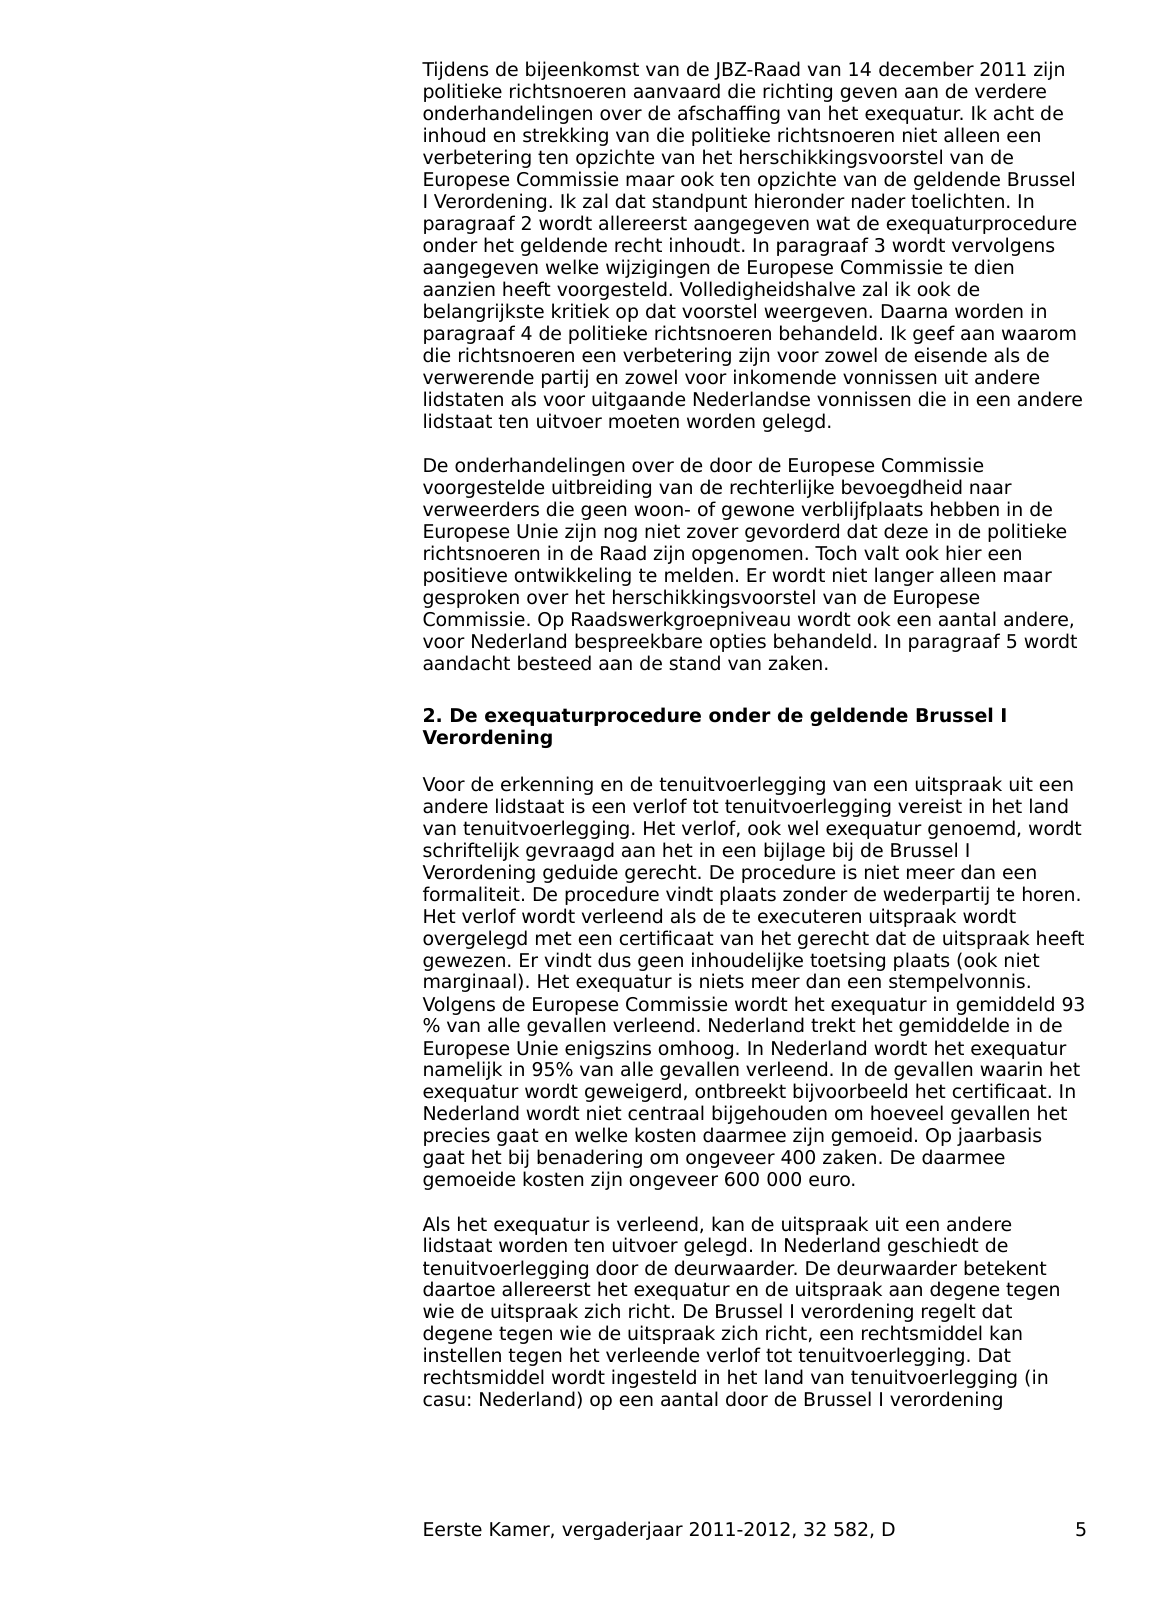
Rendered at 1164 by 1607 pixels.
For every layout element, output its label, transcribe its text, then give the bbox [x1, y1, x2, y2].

text De onderhandelingen over de door de Europese Commissie voorgestelde uitbreiding van de rechterlijke bevoegdheid naar verweerders die geen woon- of gewone verblijfplaats hebben in de Europese Unie zijn nog niet zover gevorderd dat deze in de politieke richtsnoeren in de Raad zijn opgenomen. Toch valt ook hier een positieve ontwikkeling te melden. Er wordt niet langer alleen maar gesproken over het herschikkingsvoorstel van de Europese Commissie. Op Raadswerkgroepniveau wordt ook een aantal andere, voor Nederland bespreekbare opties behandeld. In paragraaf 5 wordt aandacht besteed aan de stand van zaken. [422, 455, 1087, 675]
text Tijdens de bijeenkomst van de JBZ-Raad van 14 december 2011 zijn politieke richtsnoeren aanvaard die richting geven aan de verdere onderhandelingen over de afschaffing van het exequatur. Ik acht de inhoud en strekking van die politieke richtsnoeren niet alleen een verbetering ten opzichte van het herschikkingsvoorstel van de Europese Commissie maar ook ten opzichte van de geldende Brussel I Verordening. Ik zal dat standpunt hieronder nader toelichten. In paragraaf 2 wordt allereerst aangegeven wat de exequaturprocedure onder het geldende recht inhoudt. In paragraaf 3 wordt vervolgens aangegeven welke wijzigingen de Europese Commissie te dien aanzien heeft voorgesteld. Volledigheidshalve zal ik ook de belangrijkste kritiek op dat voorstel weergeven. Daarna worden in paragraaf 4 de politieke richtsnoeren behandeld. Ik geef aan waarom die richtsnoeren een verbetering zijn voor zowel de eisende als de verwerende partij en zowel voor inkomende vonnissen uit andere lidstaten als voor uitgaande Nederlandse vonnissen die in een andere lidstaat ten uitvoer moeten worden gelegd. [422, 59, 1087, 433]
subtitle 2. De exequaturprocedure onder de geldende Brussel I Verordening [422, 705, 1087, 749]
text Als het exequatur is verleend, kan de uitspraak uit een andere lidstaat worden ten uitvoer gelegd. In Nederland geschiedt de tenuitvoerlegging door de deurwaarder. De deurwaarder betekent daartoe allereerst het exequatur en de uitspraak aan degene tegen wie de uitspraak zich richt. De Brussel I verordening regelt dat degene tegen wie de uitspraak zich richt, een rechtsmiddel kan instellen tegen het verleende verlof tot tenuitvoerlegging. Dat rechtsmiddel wordt ingesteld in het land van tenuitvoerlegging (in casu: Nederland) op een aantal door de Brussel I verordening [422, 1213, 1087, 1411]
text Voor de erkenning en de tenuitvoerlegging van een uitspraak uit een andere lidstaat is een verlof tot tenuitvoerlegging vereist in het land van tenuitvoerlegging. Het verlof, ook wel exequatur genoemd, wordt schriftelijk gevraagd aan het in een bijlage bij de Brussel I Verordening geduide gerecht. De procedure is niet meer dan een formaliteit. De procedure vindt plaats zonder de wederpartij te horen. Het verlof wordt verleend als de te executeren uitspraak wordt overgelegd met een certificaat van het gerecht dat de uitspraak heeft gewezen. Er vindt dus geen inhoudelijke toetsing plaats (ook niet marginaal). Het exequatur is niets meer dan een stempelvonnis. Volgens de Europese Commissie wordt het exequatur in gemiddeld 93 % van alle gevallen verleend. Nederland trekt het gemiddelde in de Europese Unie enigszins omhoog. In Nederland wordt het exequatur namelijk in 95% van alle gevallen verleend. In de gevallen waarin het exequatur wordt geweigerd, ontbreekt bijvoorbeeld het certificaat. In Nederland wordt niet centraal bijgehouden om hoeveel gevallen het precies gaat en welke kosten daarmee zijn gemoeid. Op jaarbasis gaat het bij benadering om ongeveer 400 zaken. De daarmee gemoeide kosten zijn ongeveer 600 000 euro. [422, 774, 1087, 1191]
